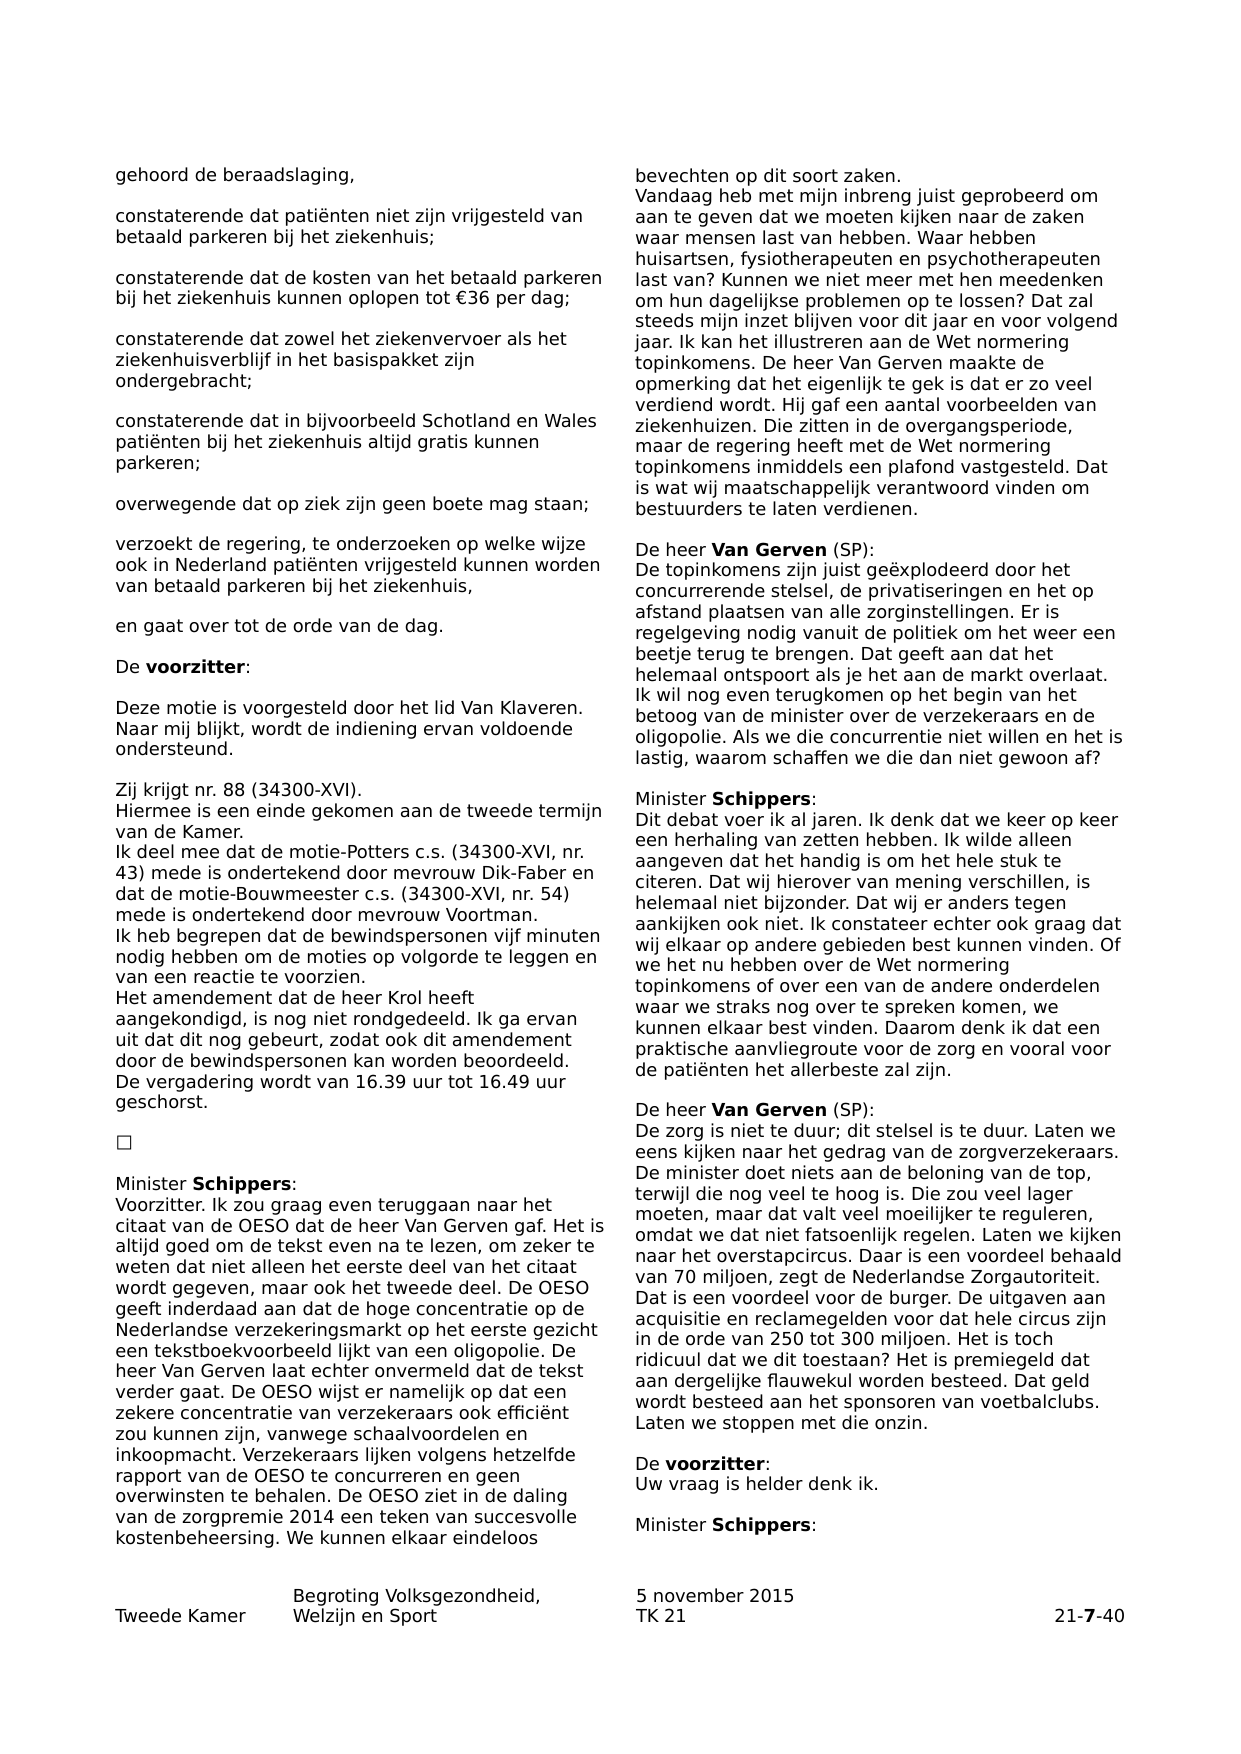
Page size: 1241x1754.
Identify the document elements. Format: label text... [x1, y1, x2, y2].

text De voorzitter: [635, 1453, 1125, 1474]
text bevechten op dit soort zaken. [635, 165, 1125, 186]
text De topinkomens zijn juist geëxplodeerd door het concurrerende stelsel, de privatiseringen en het op afstand plaatsen van alle zorginstellingen. Er is regelgeving nodig vanuit de politiek om het weer een beetje terug te brengen. Dat geeft aan dat het helemaal ontspoort als je het aan de markt overlaat. Ik wil nog even terugkomen op het begin van het betoog van de minister over de verzekeraars en de oligopolie. Als we die concurrentie niet willen en het is lastig, waarom schaffen we die dan niet gewoon af? [635, 560, 1125, 768]
text Minister Schippers: [635, 788, 1125, 809]
text constaterende dat zowel het ziekenvervoer als het ziekenhuisverblijf in het basispakket zijn ondergebracht; [115, 329, 605, 391]
text overwegende dat op ziek zijn geen boete mag staan; [115, 493, 605, 514]
text Minister Schippers: [635, 1515, 1125, 1536]
text verzoekt de regering, te onderzoeken op welke wijze ook in Nederland patiënten vrijgesteld kunnen worden van betaald parkeren bij het ziekenhuis, [115, 534, 605, 596]
text gehoord de beraadslaging, [115, 165, 605, 186]
text De vergadering wordt van 16.39 uur tot 16.49 uur geschorst. [115, 1071, 605, 1113]
text Het amendement dat de heer Krol heeft aangekondigd, is nog niet rondgedeeld. Ik ga ervan uit dat dit nog gebeurt, zodat ook dit amendement door de bewindspersonen kan worden beoordeeld. [115, 988, 605, 1071]
text De heer Van Gerven (SP): [635, 539, 1125, 560]
text Ik deel mee dat de motie-Potters c.s. (34300-XVI, nr. 43) mede is ondertekend door mevrouw Dik-Faber en dat de motie-Bouwmeester c.s. (34300-XVI, nr. 54) mede is ondertekend door mevrouw Voortman. [115, 842, 605, 926]
text Ik heb begrepen dat de bewindspersonen vijf minuten nodig hebben om de moties op volgorde te leggen en van een reactie te voorzien. [115, 926, 605, 988]
text Deze motie is voorgesteld door het lid Van Klaveren. Naar mij blijkt, wordt de indiening ervan voldoende ondersteund. [115, 698, 605, 760]
text Hiermee is een einde gekomen aan de tweede termijn van de Kamer. [115, 801, 605, 842]
text ⬜ [115, 1133, 605, 1154]
text Minister Schippers: [115, 1174, 605, 1194]
text De zorg is niet te duur; dit stelsel is te duur. Laten we eens kijken naar het gedrag van de zorgverzekeraars. De minister doet niets aan de beloning van de top, terwijl die nog veel te hoog is. Die zou veel lager moeten, maar dat valt veel moeilijker te reguleren, omdat we dat niet fatsoenlijk regelen. Laten we kijken naar het overstapcircus. Daar is een voordeel behaald van 70 miljoen, zegt de Nederlandse Zorgautoriteit. Dat is een voordeel voor de burger. De uitgaven aan acquisitie en reclamegelden voor dat hele circus zijn in de orde van 250 tot 300 miljoen. Het is toch ridicuul dat we dit toestaan? Het is premiegeld dat aan dergelijke flauwekul worden besteed. Dat geld wordt besteed aan het sponsoren van voetbalclubs. Laten we stoppen met die onzin. [635, 1121, 1125, 1433]
text en gaat over tot de orde van de dag. [115, 616, 605, 637]
text Dit debat voer ik al jaren. Ik denk dat we keer op keer een herhaling van zetten hebben. Ik wilde alleen aangeven dat het handig is om het hele stuk te citeren. Dat wij hierover van mening verschillen, is helemaal niet bijzonder. Dat wij er anders tegen aankijken ook niet. Ik constateer echter ook graag dat wij elkaar op andere gebieden best kunnen vinden. Of we het nu hebben over de Wet normering topinkomens of over een van de andere onderdelen waar we straks nog over te spreken komen, we kunnen elkaar best vinden. Daarom denk ik dat een praktische aanvliegroute voor de zorg en vooral voor de patiënten het allerbeste zal zijn. [635, 809, 1125, 1080]
text De voorzitter: [115, 657, 605, 678]
text Uw vraag is helder denk ik. [635, 1474, 1125, 1495]
text constaterende dat patiënten niet zijn vrijgesteld van betaald parkeren bij het ziekenhuis; [115, 206, 605, 247]
text constaterende dat in bijvoorbeeld Schotland en Wales patiënten bij het ziekenhuis altijd gratis kunnen parkeren; [115, 411, 605, 473]
text Voorzitter. Ik zou graag even teruggaan naar het citaat van de OESO dat de heer Van Gerven gaf. Het is altijd goed om de tekst even na te lezen, om zeker te weten dat niet alleen het eerste deel van het citaat wordt gegeven, maar ook het tweede deel. De OESO geeft inderdaad aan dat de hoge concentratie op de Nederlandse verzekeringsmarkt op het eerste gezicht een tekstboekvoorbeeld lijkt van een oligopolie. De heer Van Gerven laat echter onvermeld dat de tekst verder gaat. De OESO wijst er namelijk op dat een zekere concentratie van verzekeraars ook efficiënt zou kunnen zijn, vanwege schaalvoordelen en inkoopmacht. Verzekeraars lijken volgens hetzelfde rapport van de OESO te concurreren en geen overwinsten te behalen. De OESO ziet in de daling van de zorgpremie 2014 een teken van succesvolle kostenbeheersing. We kunnen elkaar eindeloos [115, 1194, 605, 1549]
text De heer Van Gerven (SP): [635, 1100, 1125, 1121]
text Vandaag heb met mijn inbreng juist geprobeerd om aan te geven dat we moeten kijken naar de zaken waar mensen last van hebben. Waar hebben huisartsen, fysiotherapeuten en psychotherapeuten last van? Kunnen we niet meer met hen meedenken om hun dagelijkse problemen op te lossen? Dat zal steeds mijn inzet blijven voor dit jaar en voor volgend jaar. Ik kan het illustreren aan de Wet normering topinkomens. De heer Van Gerven maakte de opmerking dat het eigenlijk te gek is dat er zo veel verdiend wordt. Hij gaf een aantal voorbeelden van ziekenhuizen. Die zitten in de overgangsperiode, maar de regering heeft met de Wet normering topinkomens inmiddels een plafond vastgesteld. Dat is wat wij maatschappelijk verantwoord vinden om bestuurders te laten verdienen. [635, 186, 1125, 519]
text constaterende dat de kosten van het betaald parkeren bij het ziekenhuis kunnen oplopen tot €36 per dag; [115, 267, 605, 309]
text Zij krijgt nr. 88 (34300-XVI). [115, 780, 605, 801]
